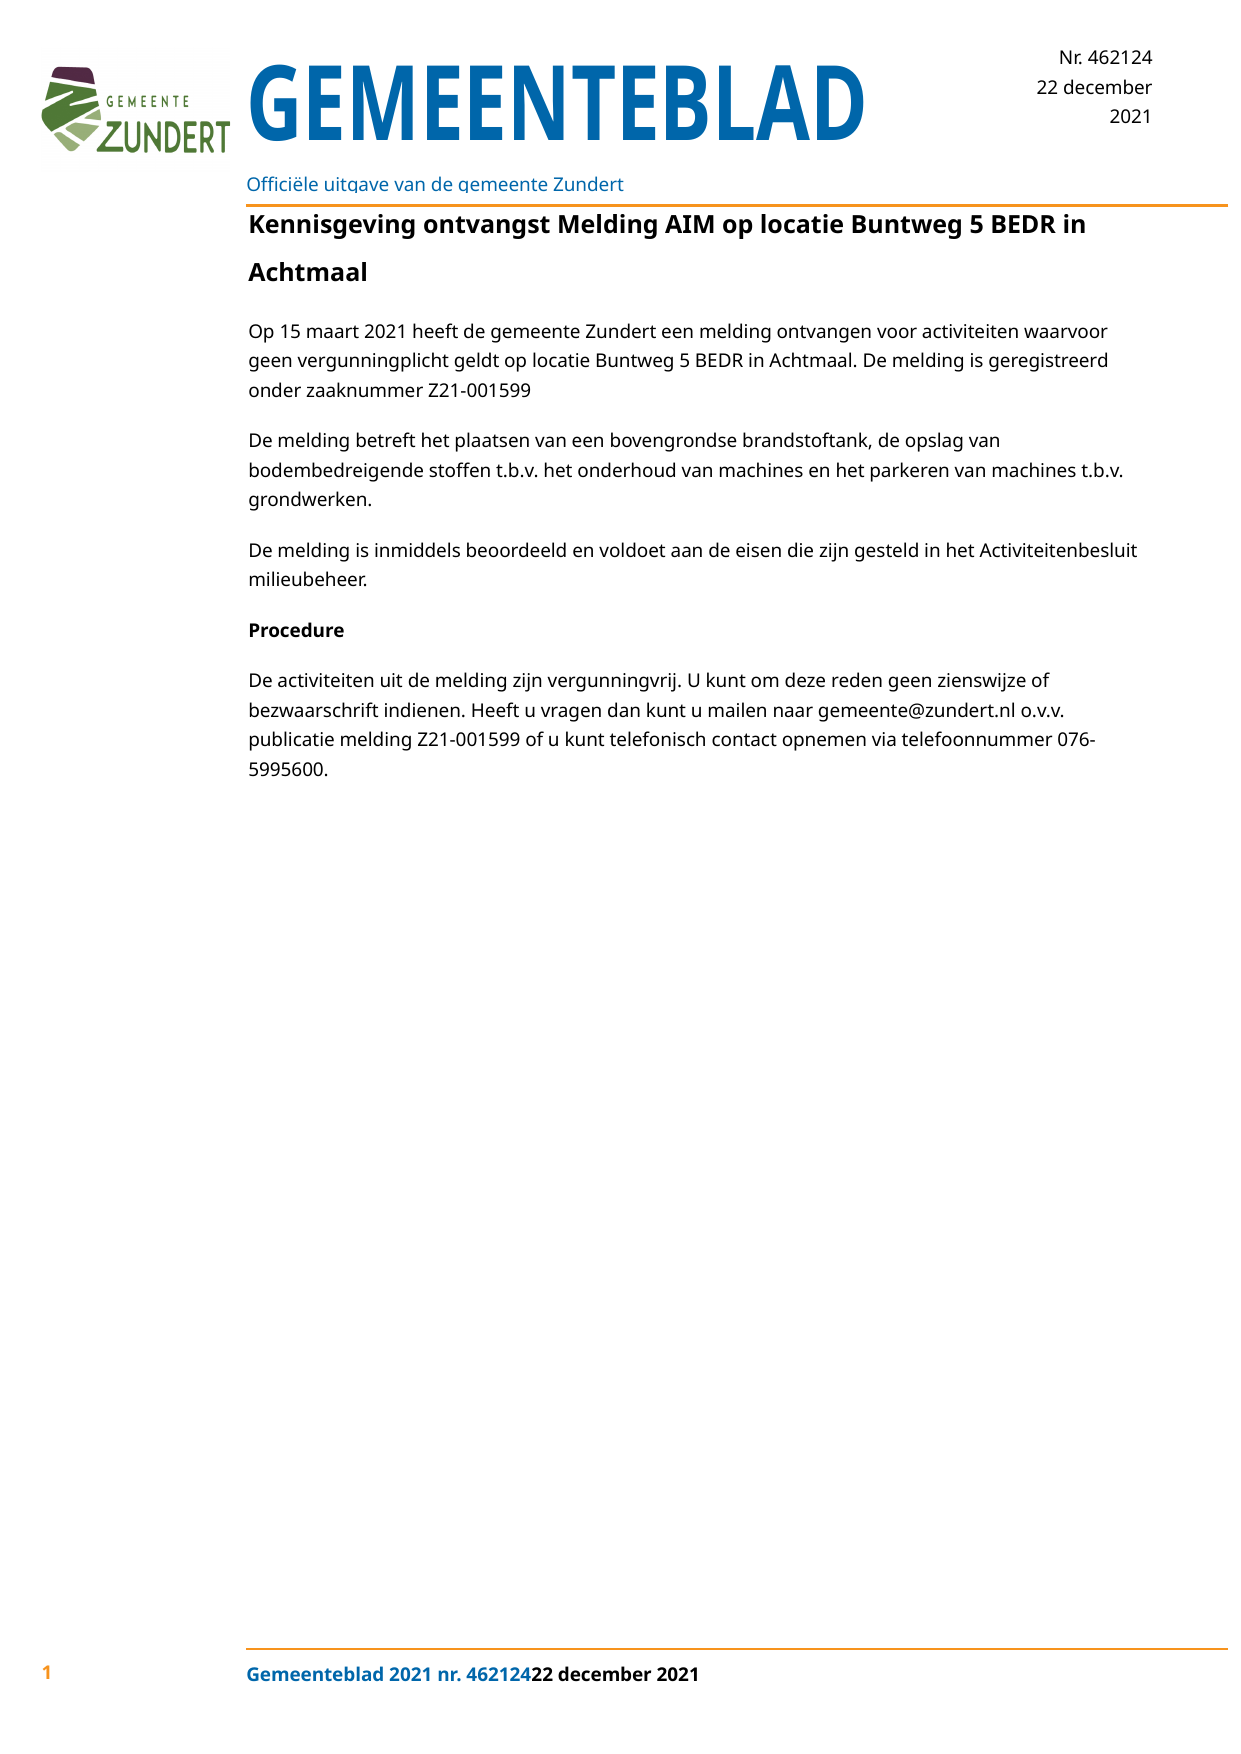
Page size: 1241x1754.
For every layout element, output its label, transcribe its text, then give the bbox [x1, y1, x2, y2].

text Procedure [248, 617, 1152, 643]
picture [41, 47, 231, 172]
text Kennisgeving ontvangst Melding AIM op locatie Buntweg 5 BEDR in Achtmaal [248, 207, 1152, 288]
text De activiteiten uit de melding zijn vergunningvrij. U kunt om deze reden geen zienswijze of bezwaarschrift indienen. Heeft u vragen dan kunt u mailen naar gemeente@zundert.nl o.v.v. publicatie melding Z21-001599 of u kunt telefonisch contact opnemen via telefoonnummer 076-5995600. [248, 667, 1152, 782]
text Op 15 maart 2021 heeft de gemeente Zundert een melding ontvangen voor activiteiten waarvoor geen vergunningplicht geldt op locatie Buntweg 5 BEDR in Achtmaal. De melding is geregistreerd onder zaaknummer Z21-001599 [248, 318, 1152, 403]
text De melding is inmiddels beoordeeld en voldoet aan de eisen die zijn gesteld in het Activiteitenbesluit milieubeheer. [248, 537, 1152, 592]
text De melding betreft het plaatsen van een bovengrondse brandstoftank, de opslag van bodembedreigende stoffen t.b.v. het onderhoud van machines en het parkeren van machines t.b.v. grondwerken. [248, 427, 1152, 512]
